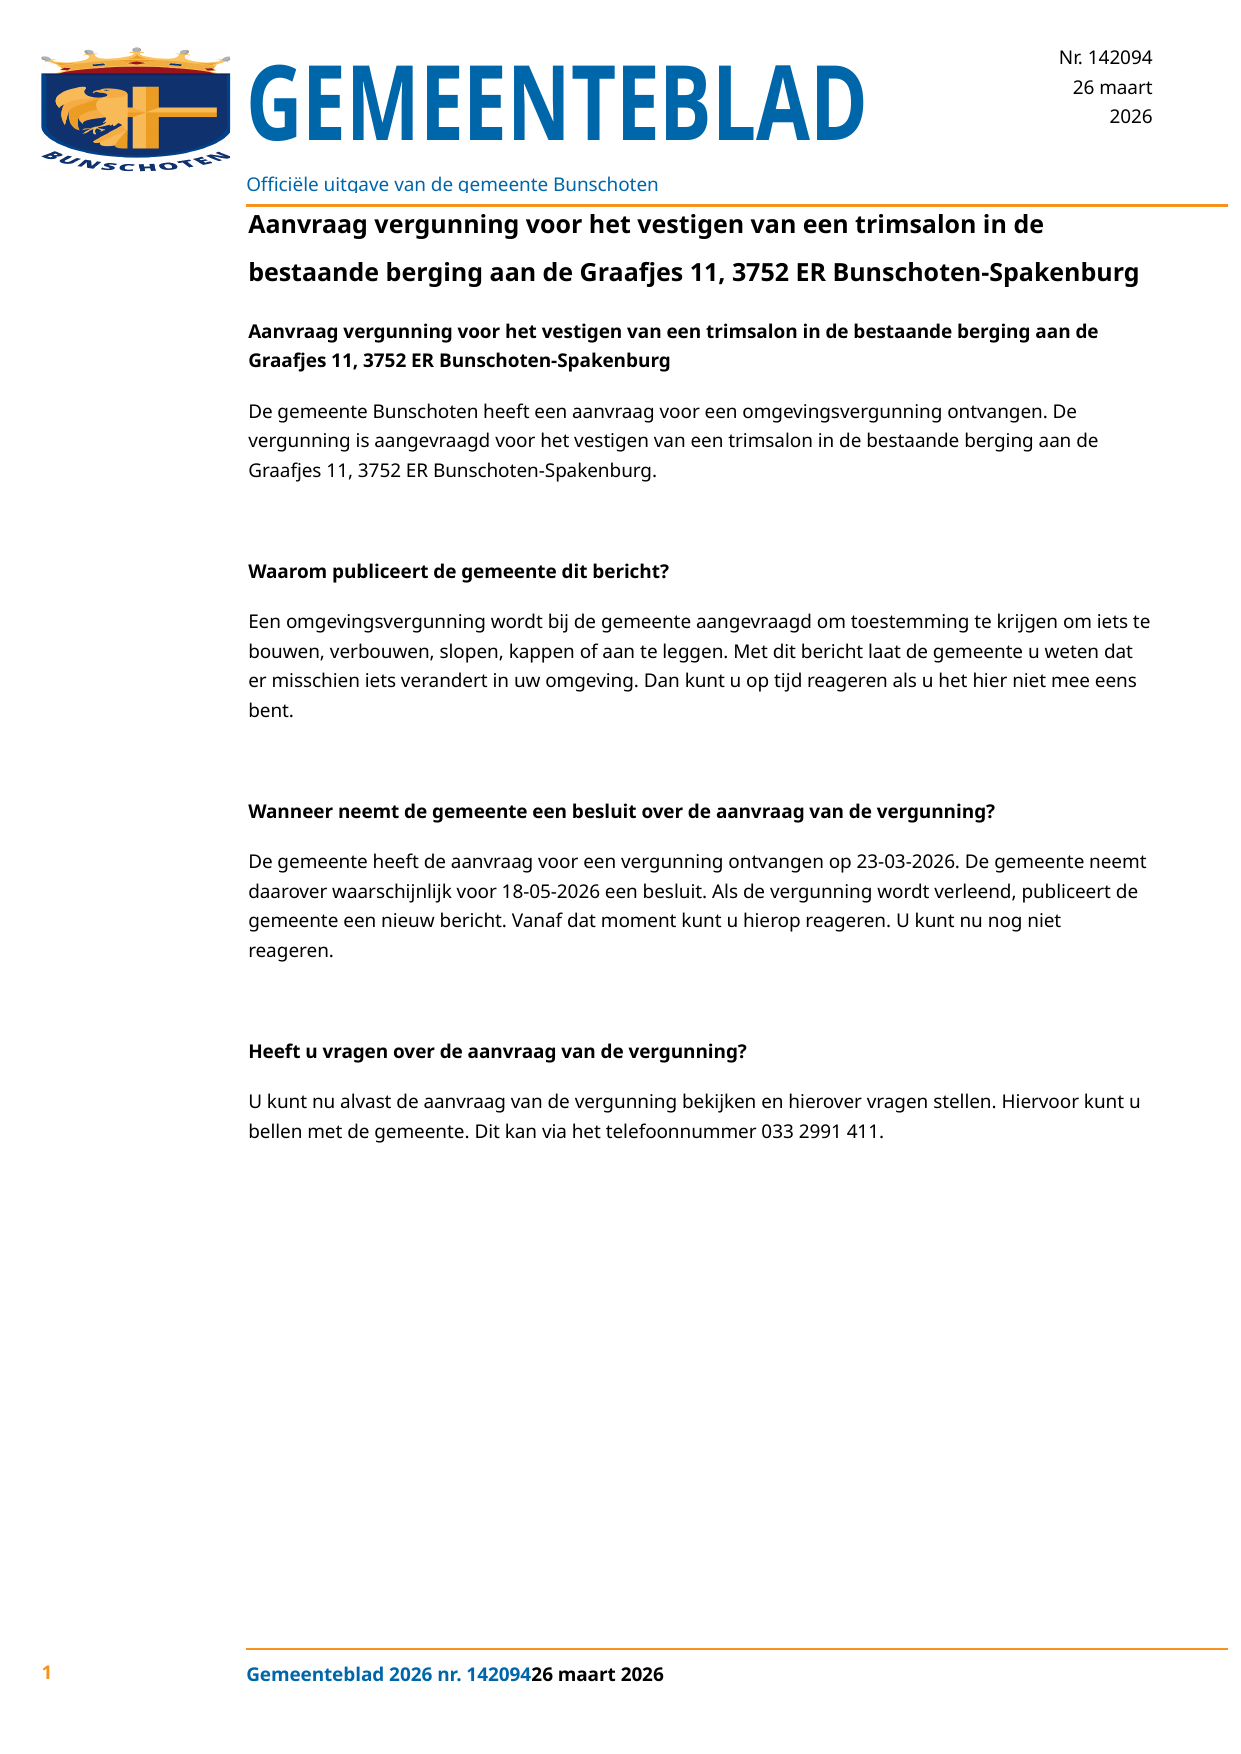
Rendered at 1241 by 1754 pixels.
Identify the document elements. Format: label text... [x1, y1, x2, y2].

text Een omgevingsvergunning wordt bij de gemeente aangevraagd om toestemming te krijgen om iets te bouwen, verbouwen, slopen, kappen of aan te leggen. Met dit bericht laat de gemeente u weten dat er misschien iets verandert in uw omgeving. Dan kunt u op tijd reageren als u het hier niet mee eens bent. [248, 608, 1152, 723]
picture [41, 47, 231, 172]
text De gemeente Bunschoten heeft een aanvraag voor een omgevingsvergunning ontvangen. De vergunning is aangevraagd voor het vestigen van een trimsalon in de bestaande berging aan de Graafjes 11, 3752 ER Bunschoten-Spakenburg. [248, 398, 1152, 483]
text De gemeente heeft de aanvraag voor een vergunning ontvangen op 23-03-2026. De gemeente neemt daarover waarschijnlijk voor 18-05-2026 een besluit. Als de vergunning wordt verleend, publiceert de gemeente een nieuw bericht. Vanaf dat moment kunt u hierop reageren. U kunt nu nog niet reageren. [248, 848, 1152, 963]
text Waarom publiceert de gemeente dit bericht? [248, 558, 1152, 584]
text Aanvraag vergunning voor het vestigen van een trimsalon in de bestaande berging aan de Graafjes 11, 3752 ER Bunschoten-Spakenburg [248, 207, 1152, 288]
text Heeft u vragen over de aanvraag van de vergunning? [248, 1038, 1152, 1064]
text Wanneer neemt de gemeente een besluit over de aanvraag van de vergunning? [248, 798, 1152, 824]
text Aanvraag vergunning voor het vestigen van een trimsalon in de bestaande berging aan de Graafjes 11, 3752 ER Bunschoten-Spakenburg [248, 318, 1152, 373]
text U kunt nu alvast de aanvraag van de vergunning bekijken en hierover vragen stellen. Hiervoor kunt u bellen met de gemeente. Dit kan via het telefoonnummer 033 2991 411. [248, 1088, 1152, 1144]
